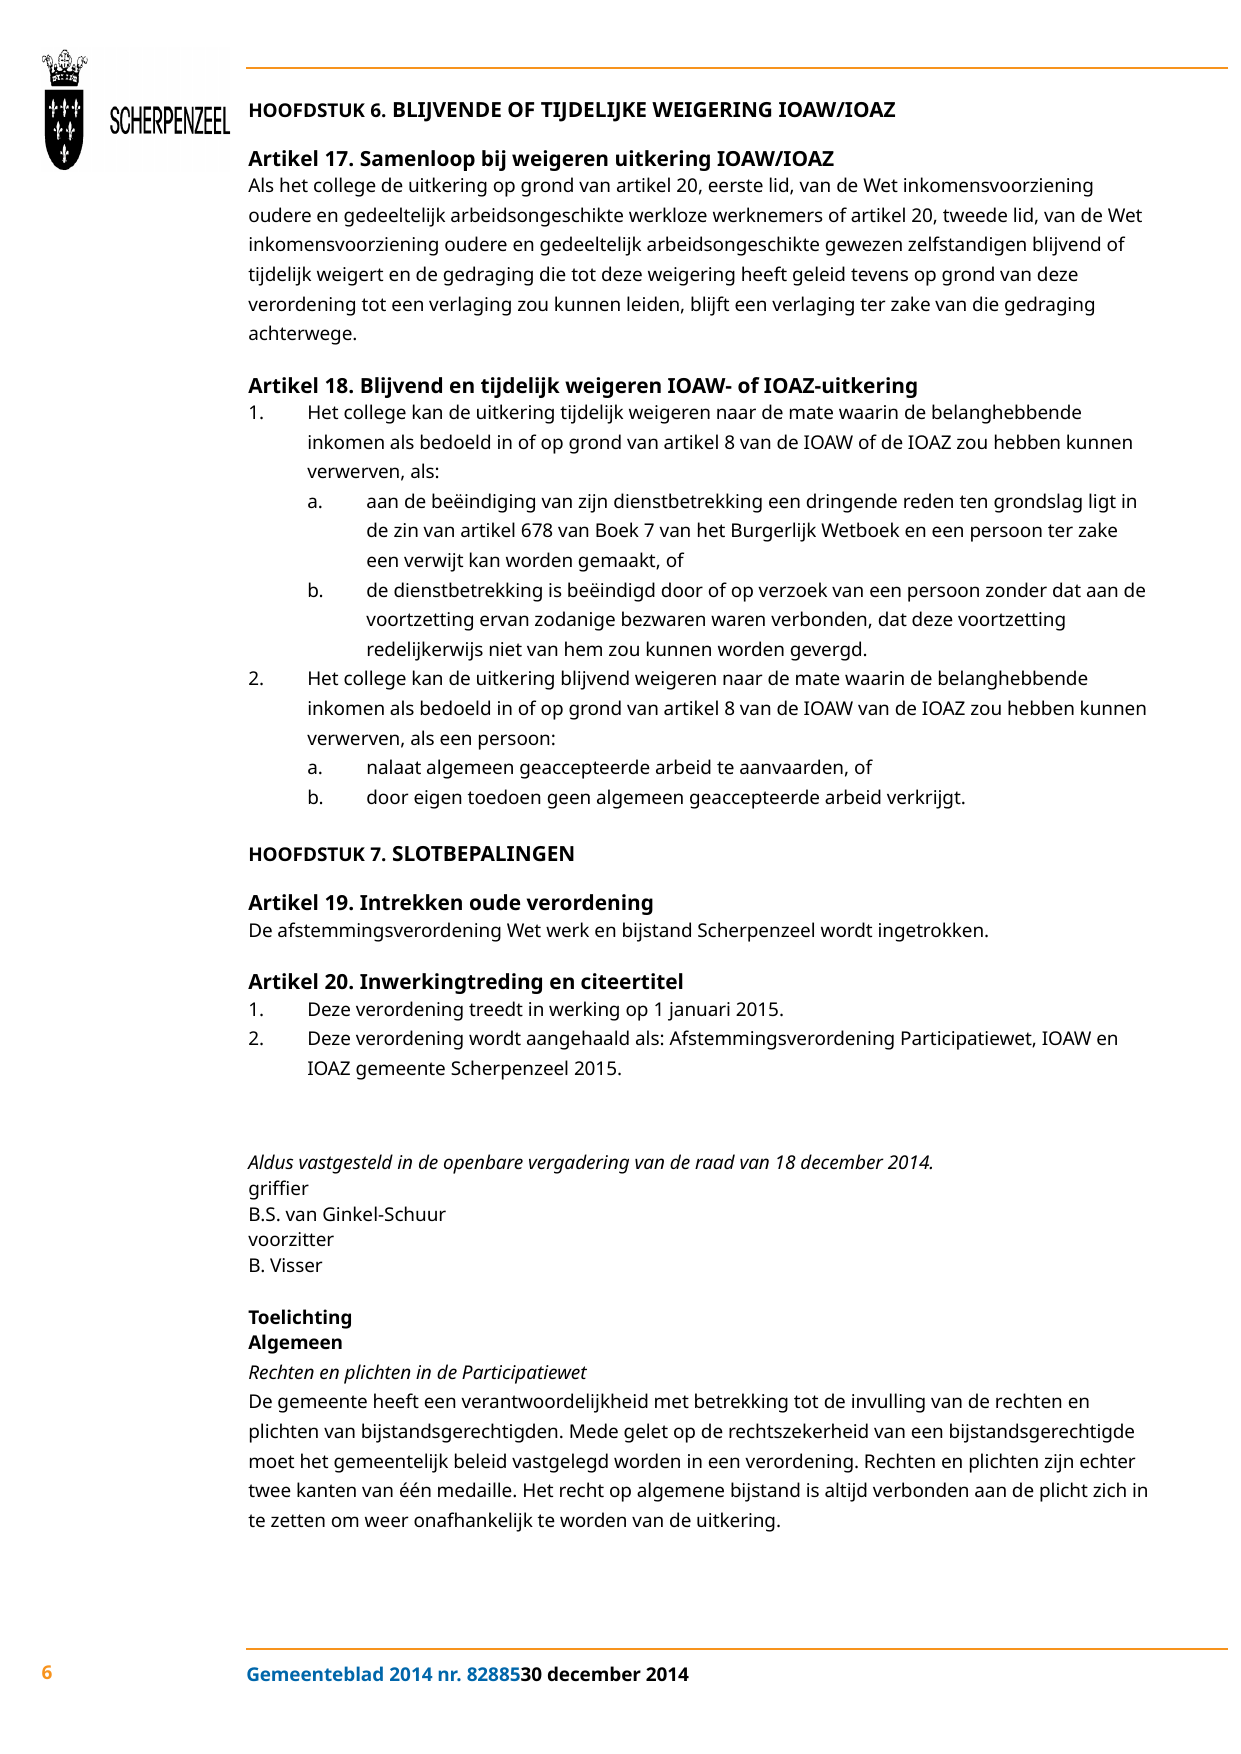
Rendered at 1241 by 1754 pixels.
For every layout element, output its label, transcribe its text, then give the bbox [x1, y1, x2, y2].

list door eigen toedoen geen algemeen geaccepteerde arbeid verkrijgt. [307, 784, 1152, 809]
list Het college kan de uitkering blijvend weigeren naar de mate waarin de belanghebbende inkomen als bedoeld in of op grond van artikel 8 van de IOAW van de IOAZ zou hebben kunnen verwerven, als een persoon: [248, 666, 1152, 750]
text voorzitter [248, 1227, 1152, 1252]
text B.S. van Ginkel-Schuur [248, 1201, 1152, 1227]
text Aldus vastgesteld in de openbare vergadering van de raad van 18 december 2014. [248, 1149, 1152, 1175]
list Deze verordening treedt in werking op 1 januari 2015. [248, 996, 1152, 1021]
picture [41, 47, 231, 172]
text HOOFDSTUK 7. SLOTBEPALINGEN [248, 839, 1152, 868]
text Algemeen [248, 1329, 1152, 1355]
list nalaat algemeen geaccepteerde arbeid te aanvaarden, of [307, 754, 1152, 780]
list aan de beëindiging van zijn dienstbetrekking een dringende reden ten grondslag ligt in de zin van artikel 678 van Boek 7 van het Burgerlijk Wetboek en een persoon ter zake een verwijt kan worden gemaakt, of [307, 488, 1152, 573]
text HOOFDSTUK 6. BLIJVENDE OF TIJDELIJKE WEIGERING IOAW/IOAZ [248, 95, 1152, 123]
list Het college kan de uitkering tijdelijk weigeren naar de mate waarin de belanghebbende inkomen als bedoeld in of op grond van artikel 8 van de IOAW of de IOAZ zou hebben kunnen verwerven, als: [248, 399, 1152, 484]
text Artikel 17. Samenloop bij weigeren uitkering IOAW/IOAZ [248, 144, 1152, 172]
text Artikel 18. Blijvend en tijdelijk weigeren IOAW- of IOAZ-uitkering [248, 371, 1152, 399]
text griffier [248, 1175, 1152, 1201]
list de dienstbetrekking is beëindigd door of op verzoek van een persoon zonder dat aan de voortzetting ervan zodanige bezwaren waren verbonden, dat deze voortzetting redelijkerwijs niet van hem zou kunnen worden gevergd. [307, 577, 1152, 662]
text Toelichting [248, 1304, 1152, 1329]
list Deze verordening wordt aangehaald als: Afstemmingsverordening Participatiewet, IOAW en IOAZ gemeente Scherpenzeel 2015. [248, 1025, 1152, 1081]
text Als het college de uitkering op grond van artikel 20, eerste lid, van de Wet inkomensvoorziening oudere en gedeeltelijk arbeidsongeschikte werkloze werknemers of artikel 20, tweede lid, van de Wet inkomensvoorziening oudere en gedeeltelijk arbeidsongeschikte gewezen zelfstandigen blijvend of tijdelijk weigert en de gedraging die tot deze weigering heeft geleid tevens op grond van deze verordening tot een verlaging zou kunnen leiden, blijft een verlaging ter zake van die gedraging achterwege. [248, 172, 1152, 346]
text Artikel 20. Inwerkingtreding en citeertitel [248, 967, 1152, 996]
text Artikel 19. Intrekken oude verordening [248, 888, 1152, 917]
text B. Visser [248, 1252, 1152, 1278]
text De afstemmingsverordening Wet werk en bijstand Scherpenzeel wordt ingetrokken. [248, 917, 1152, 943]
text Rechten en plichten in de Participatiewet [248, 1359, 1152, 1385]
text De gemeente heeft een verantwoordelijkheid met betrekking tot de invulling van de rechten en plichten van bijstandsgerechtigden. Mede gelet op de rechtszekerheid van een bijstandsgerechtigde moet het gemeentelijk beleid vastgelegd worden in een verordening. Rechten en plichten zijn echter twee kanten van één medaille. Het recht op algemene bijstand is altijd verbonden aan de plicht zich in te zetten om weer onafhankelijk te worden van de uitkering. [248, 1389, 1152, 1533]
